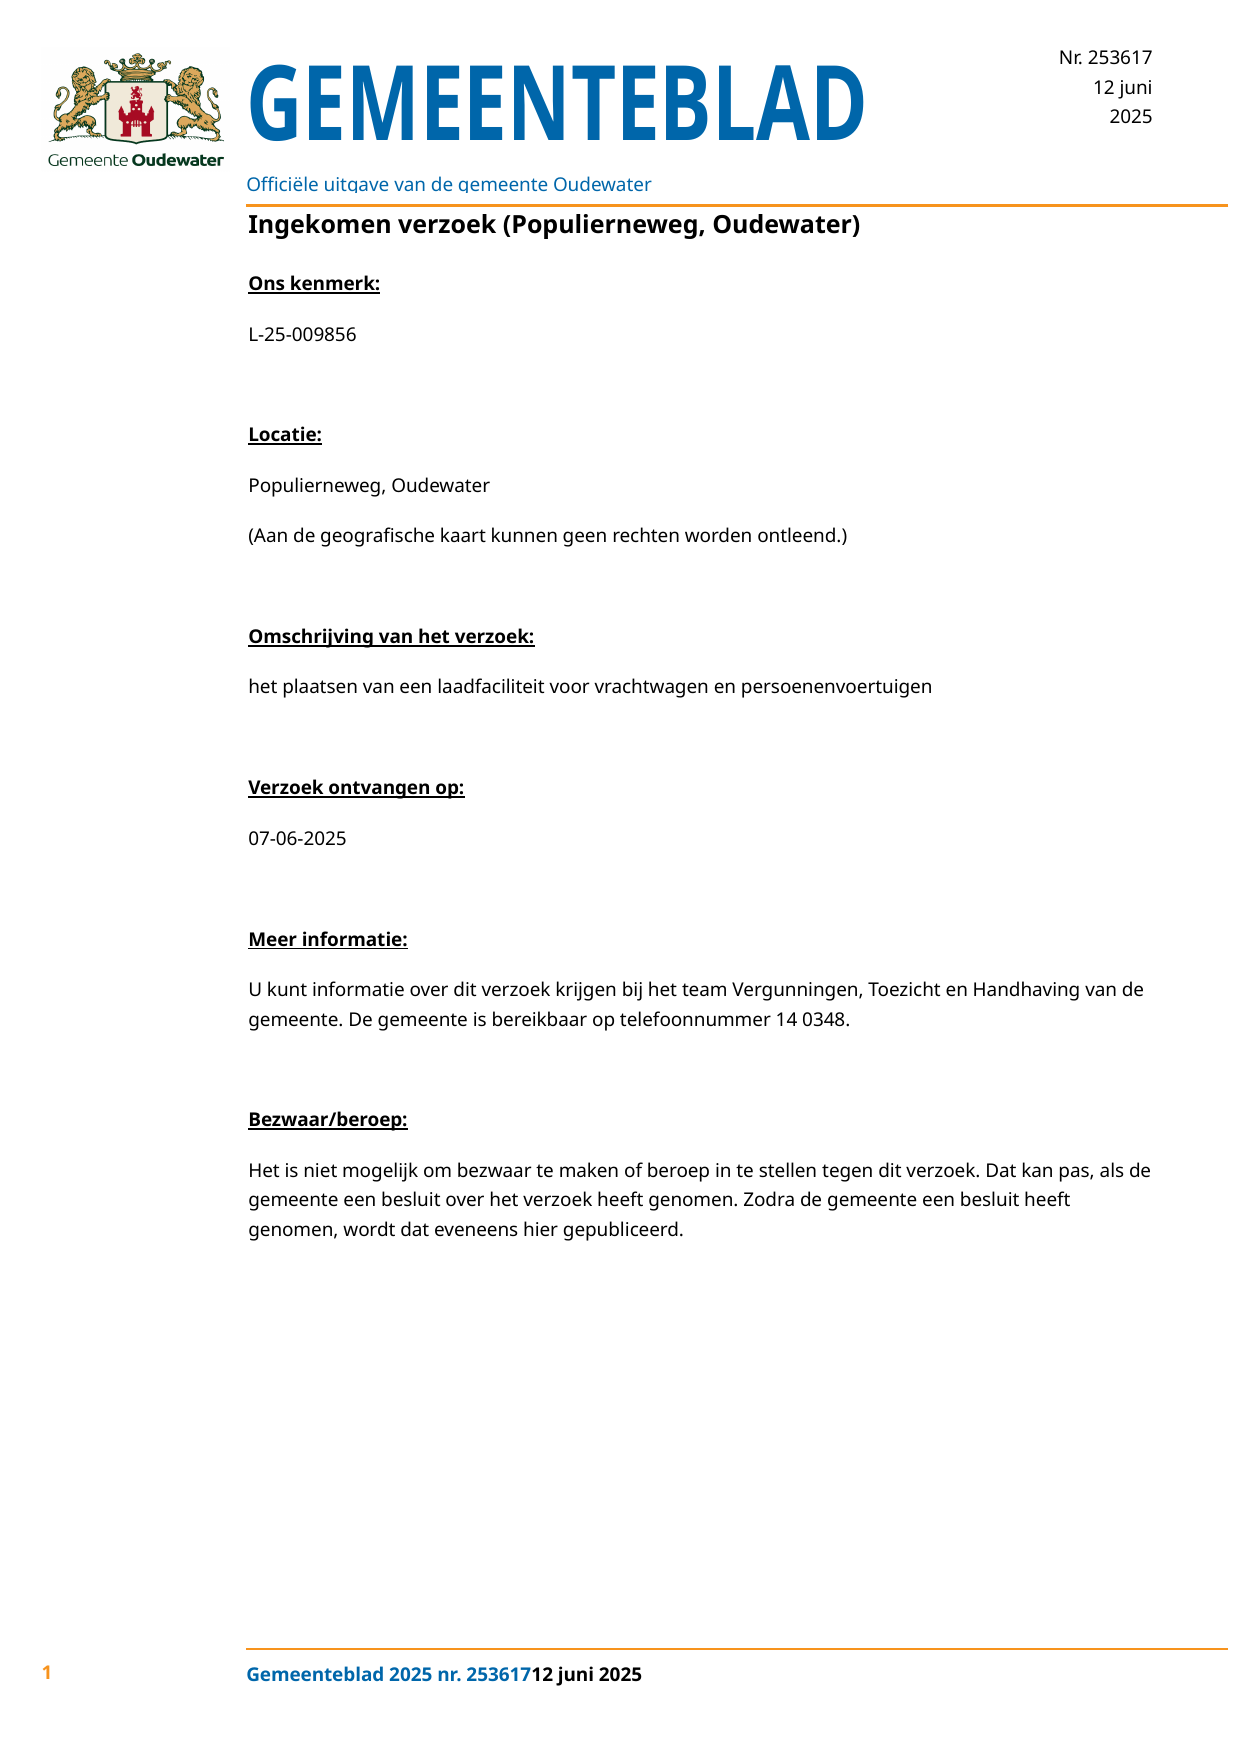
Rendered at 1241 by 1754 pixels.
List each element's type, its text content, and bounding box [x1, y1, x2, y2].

text Verzoek ontvangen op: [248, 774, 1152, 800]
text L-25-009856 [248, 321, 1152, 346]
text Ingekomen verzoek (Populierneweg, Oudewater) [248, 207, 1152, 241]
text Bezwaar/beroep: [248, 1107, 1152, 1132]
text Locatie: [248, 422, 1152, 447]
text Het is niet mogelijk om bezwaar te maken of beroep in te stellen tegen dit verzoek. Dat kan pas, als de gemeente een besluit over het verzoek heeft genomen. Zodra de gemeente een besluit heeft genomen, wordt dat eveneens hier gepubliceerd. [248, 1157, 1152, 1242]
text het plaatsen van een laadfaciliteit voor vrachtwagen en persoenenvoertuigen [248, 674, 1152, 699]
text Ons kenmerk: [248, 270, 1152, 296]
picture [41, 47, 231, 172]
text Populierneweg, Oudewater [248, 472, 1152, 498]
text (Aan de geografische kaart kunnen geen rechten worden ontleend.) [248, 522, 1152, 548]
text U kunt informatie over dit verzoek krijgen bij het team Vergunningen, Toezicht en Handhaving van de gemeente. De gemeente is bereikbaar op telefoonnummer 14 0348. [248, 976, 1152, 1031]
text 07-06-2025 [248, 825, 1152, 851]
text Omschrijving van het verzoek: [248, 623, 1152, 649]
text Meer informatie: [248, 926, 1152, 951]
